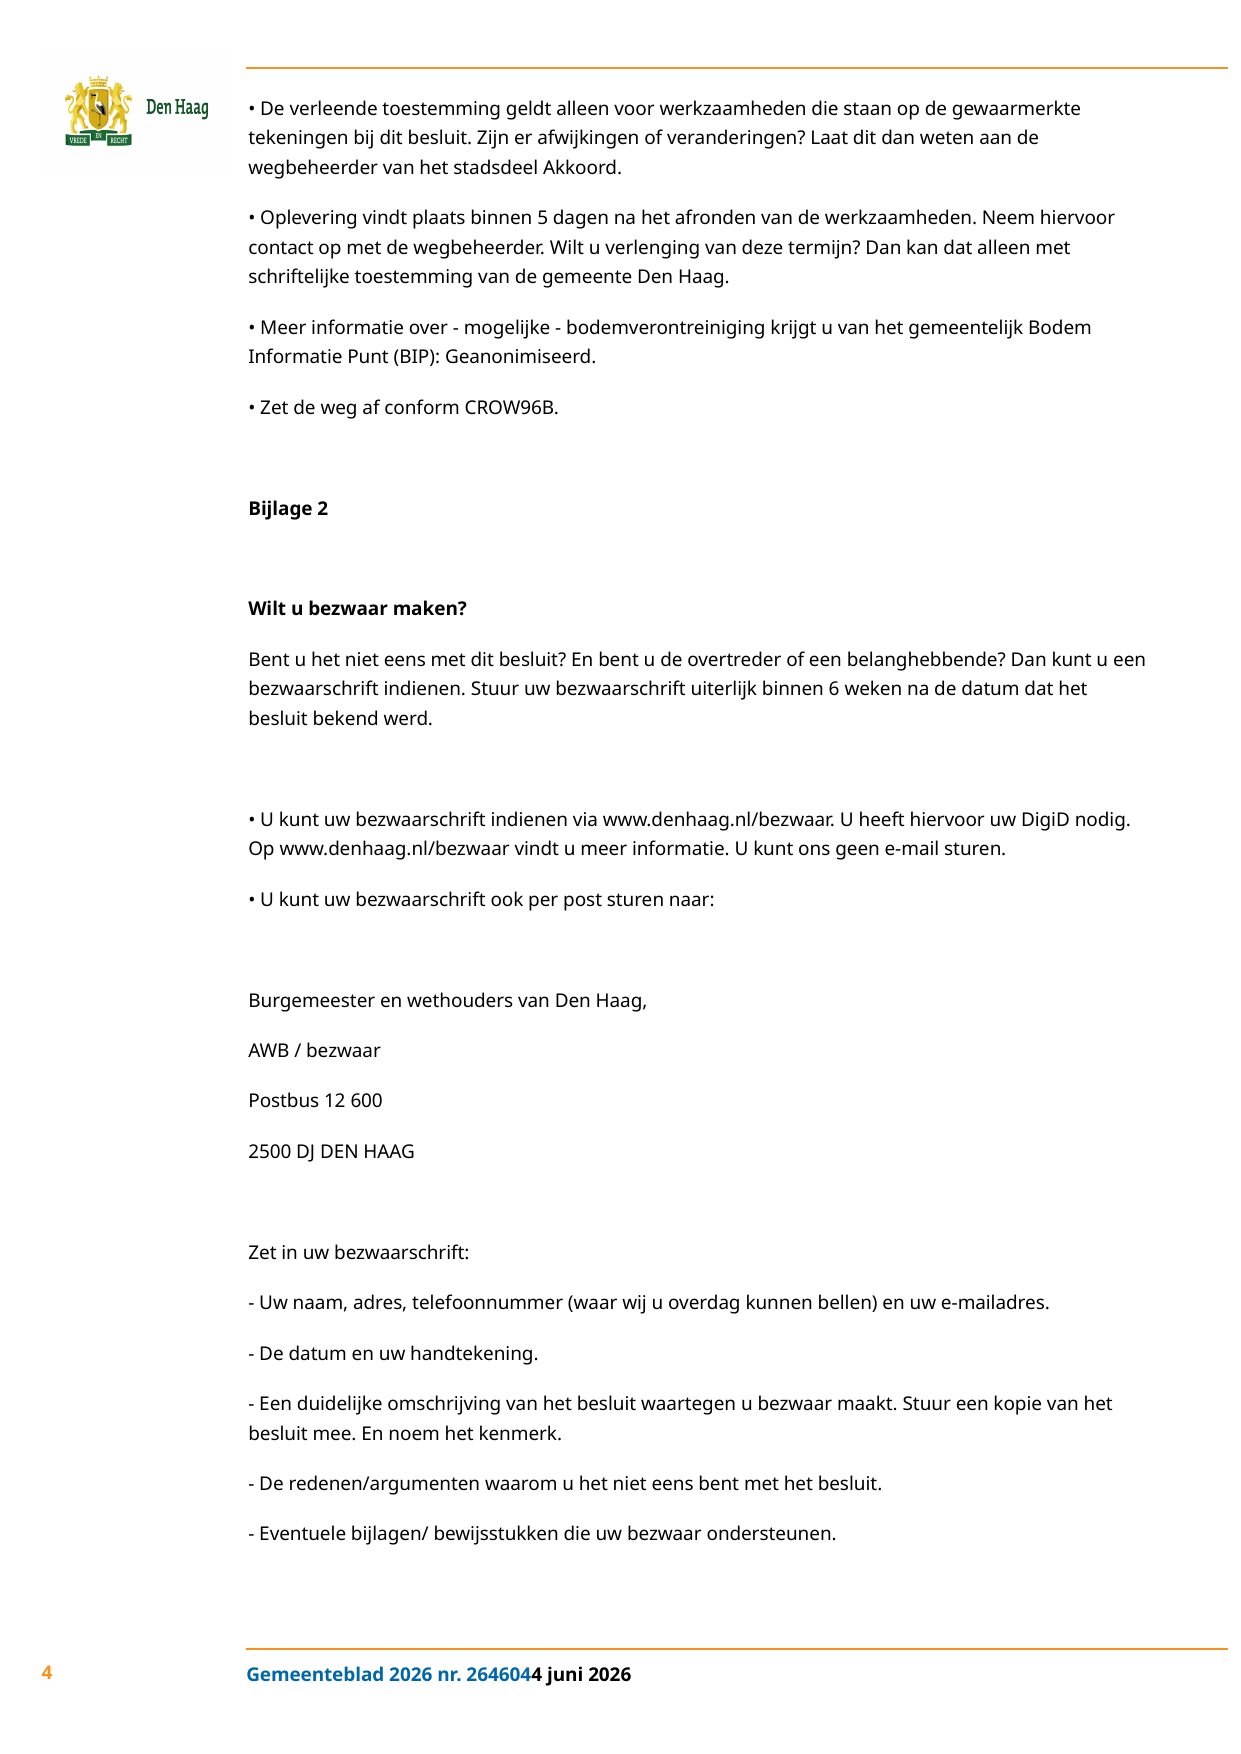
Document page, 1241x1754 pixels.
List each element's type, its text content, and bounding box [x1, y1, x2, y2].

text • De verleende toestemming geldt alleen voor werkzaamheden die staan op de gewaarmerkte tekeningen bij dit besluit. Zijn er afwijkingen of veranderingen? Laat dit dan weten aan de wegbeheerder van het stadsdeel Akkoord. [248, 95, 1152, 180]
text • Oplevering vindt plaats binnen 5 dagen na het afronden van de werkzaamheden. Neem hiervoor contact op met de wegbeheerder. Wilt u verlenging van deze termijn? Dan kan dat alleen met schriftelijke toestemming van de gemeente Den Haag. [248, 204, 1152, 289]
text - De datum en uw handtekening. [248, 1340, 1152, 1366]
text Bijlage 2 [248, 495, 1152, 521]
text - De redenen/argumenten waarom u het niet eens bent met het besluit. [248, 1470, 1152, 1496]
text Zet in uw bezwaarschrift: [248, 1239, 1152, 1265]
text Postbus 12 600 [248, 1088, 1152, 1113]
text Wilt u bezwaar maken? [248, 596, 1152, 621]
text Bent u het niet eens met dit besluit? En bent u de overtreder of een belanghebbende? Dan kunt u een bezwaarschrift indienen. Stuur uw bezwaarschrift uiterlijk binnen 6 weken na de datum dat het besluit bekend werd. [248, 646, 1152, 731]
text 2500 DJ DEN HAAG [248, 1138, 1152, 1164]
text • U kunt uw bezwaarschrift indienen via www.denhaag.nl/bezwaar. U heeft hiervoor uw DigiD nodig. Op www.denhaag.nl/bezwaar vindt u meer informatie. U kunt ons geen e-mail sturen. [248, 806, 1152, 861]
text • Meer informatie over - mogelijke - bodemverontreiniging krijgt u van het gemeentelijk Bodem Informatie Punt (BIP): Geanonimiseerd. [248, 314, 1152, 369]
text - Eventuele bijlagen/ bewijsstukken die uw bezwaar ondersteunen. [248, 1521, 1152, 1546]
text • Zet de weg af conform CROW96B. [248, 394, 1152, 420]
text Burgemeester en wethouders van Den Haag, [248, 987, 1152, 1013]
text - Een duidelijke omschrijving van het besluit waartegen u bezwaar maakt. Stuur een kopie van het besluit mee. En noem het kenmerk. [248, 1390, 1152, 1446]
text • U kunt uw bezwaarschrift ook per post sturen naar: [248, 886, 1152, 912]
text - Uw naam, adres, telefoonnummer (waar wij u overdag kunnen bellen) en uw e-mailadres. [248, 1289, 1152, 1315]
text AWB / bezwaar [248, 1037, 1152, 1063]
picture [41, 47, 231, 172]
